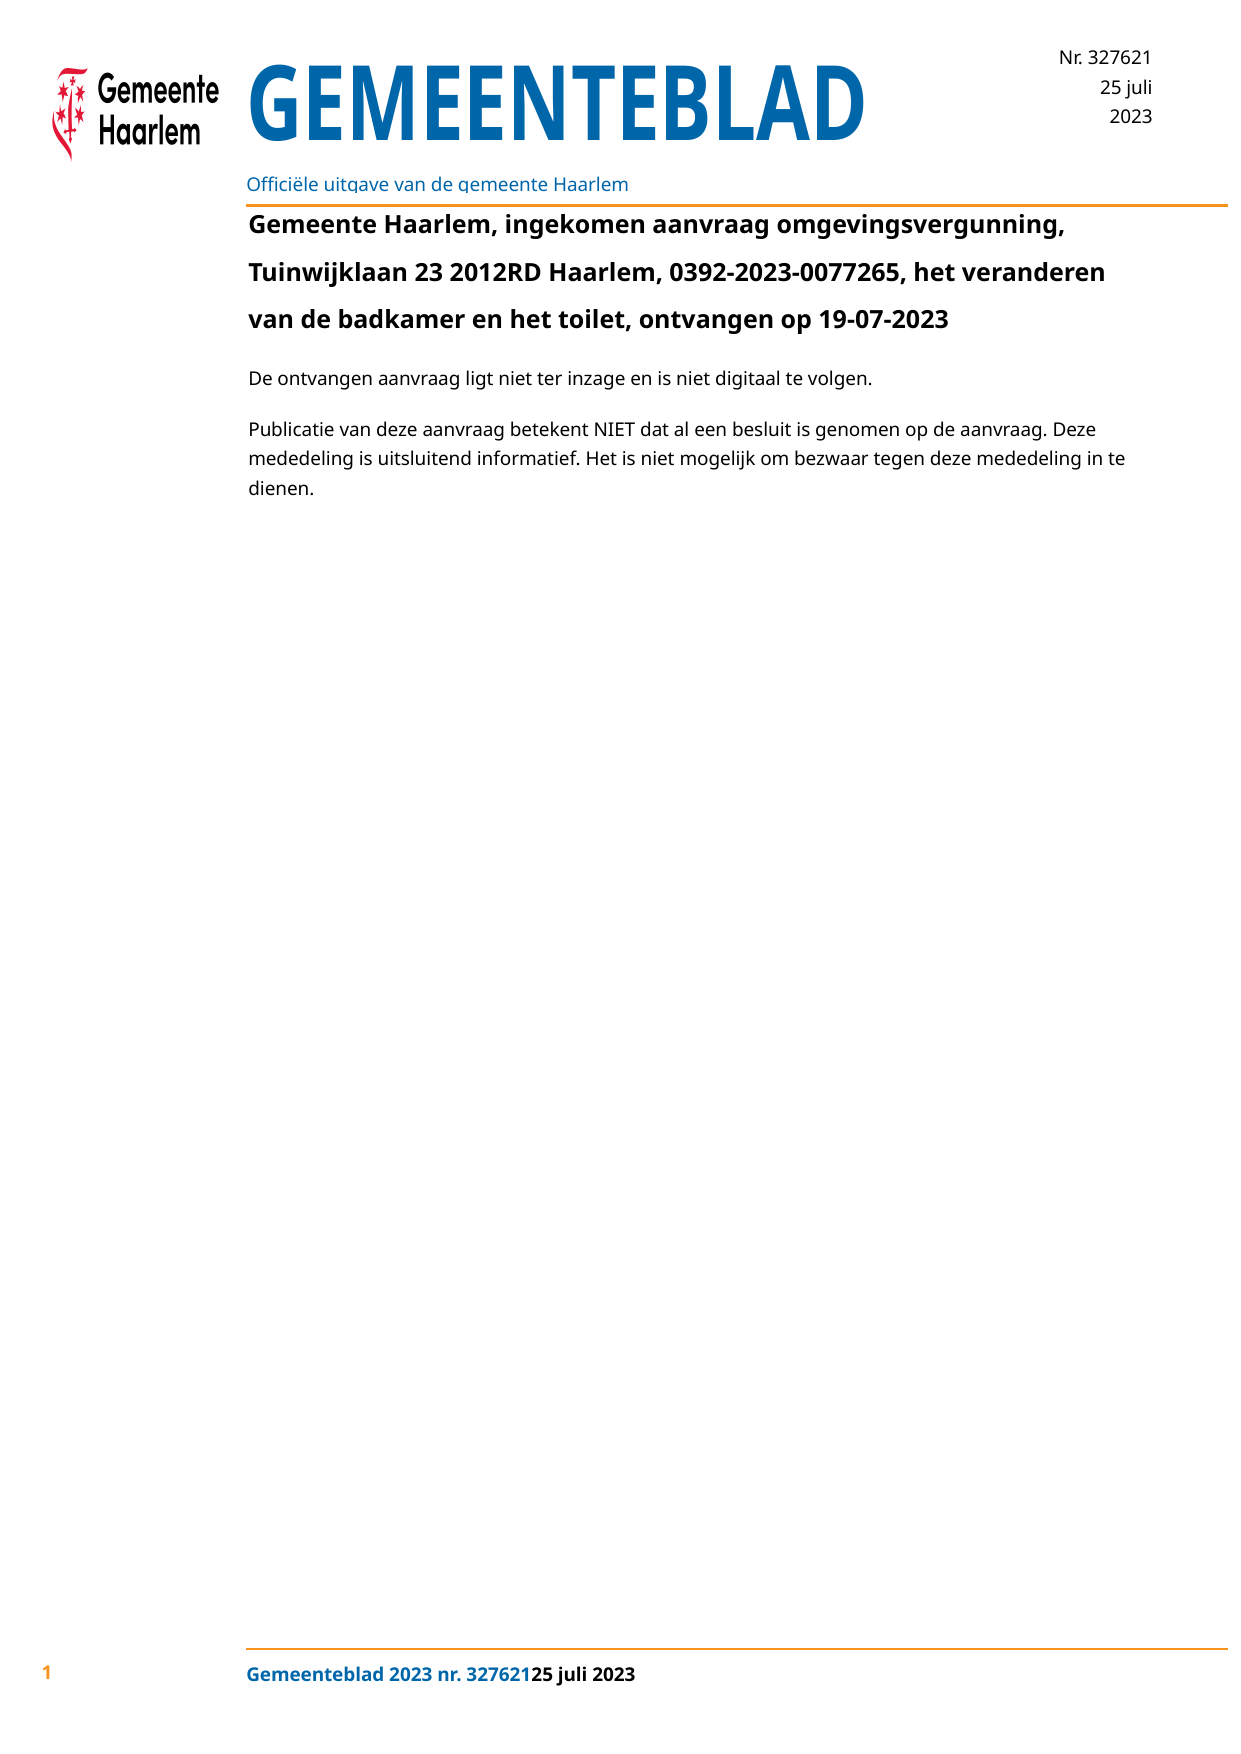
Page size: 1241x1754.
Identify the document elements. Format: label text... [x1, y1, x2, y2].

text Gemeente Haarlem, ingekomen aanvraag omgevingsvergunning, Tuinwijklaan 23 2012RD Haarlem, 0392-2023-0077265, het veranderen van de badkamer en het toilet, ontvangen op 19-07-2023 [248, 207, 1152, 336]
picture [41, 47, 231, 172]
text Publicatie van deze aanvraag betekent NIET dat al een besluit is genomen op de aanvraag. Deze mededeling is uitsluitend informatief. Het is niet mogelijk om bezwaar tegen deze mededeling in te dienen. [248, 416, 1152, 501]
text De ontvangen aanvraag ligt niet ter inzage en is niet digitaal te volgen. [248, 366, 1152, 391]
